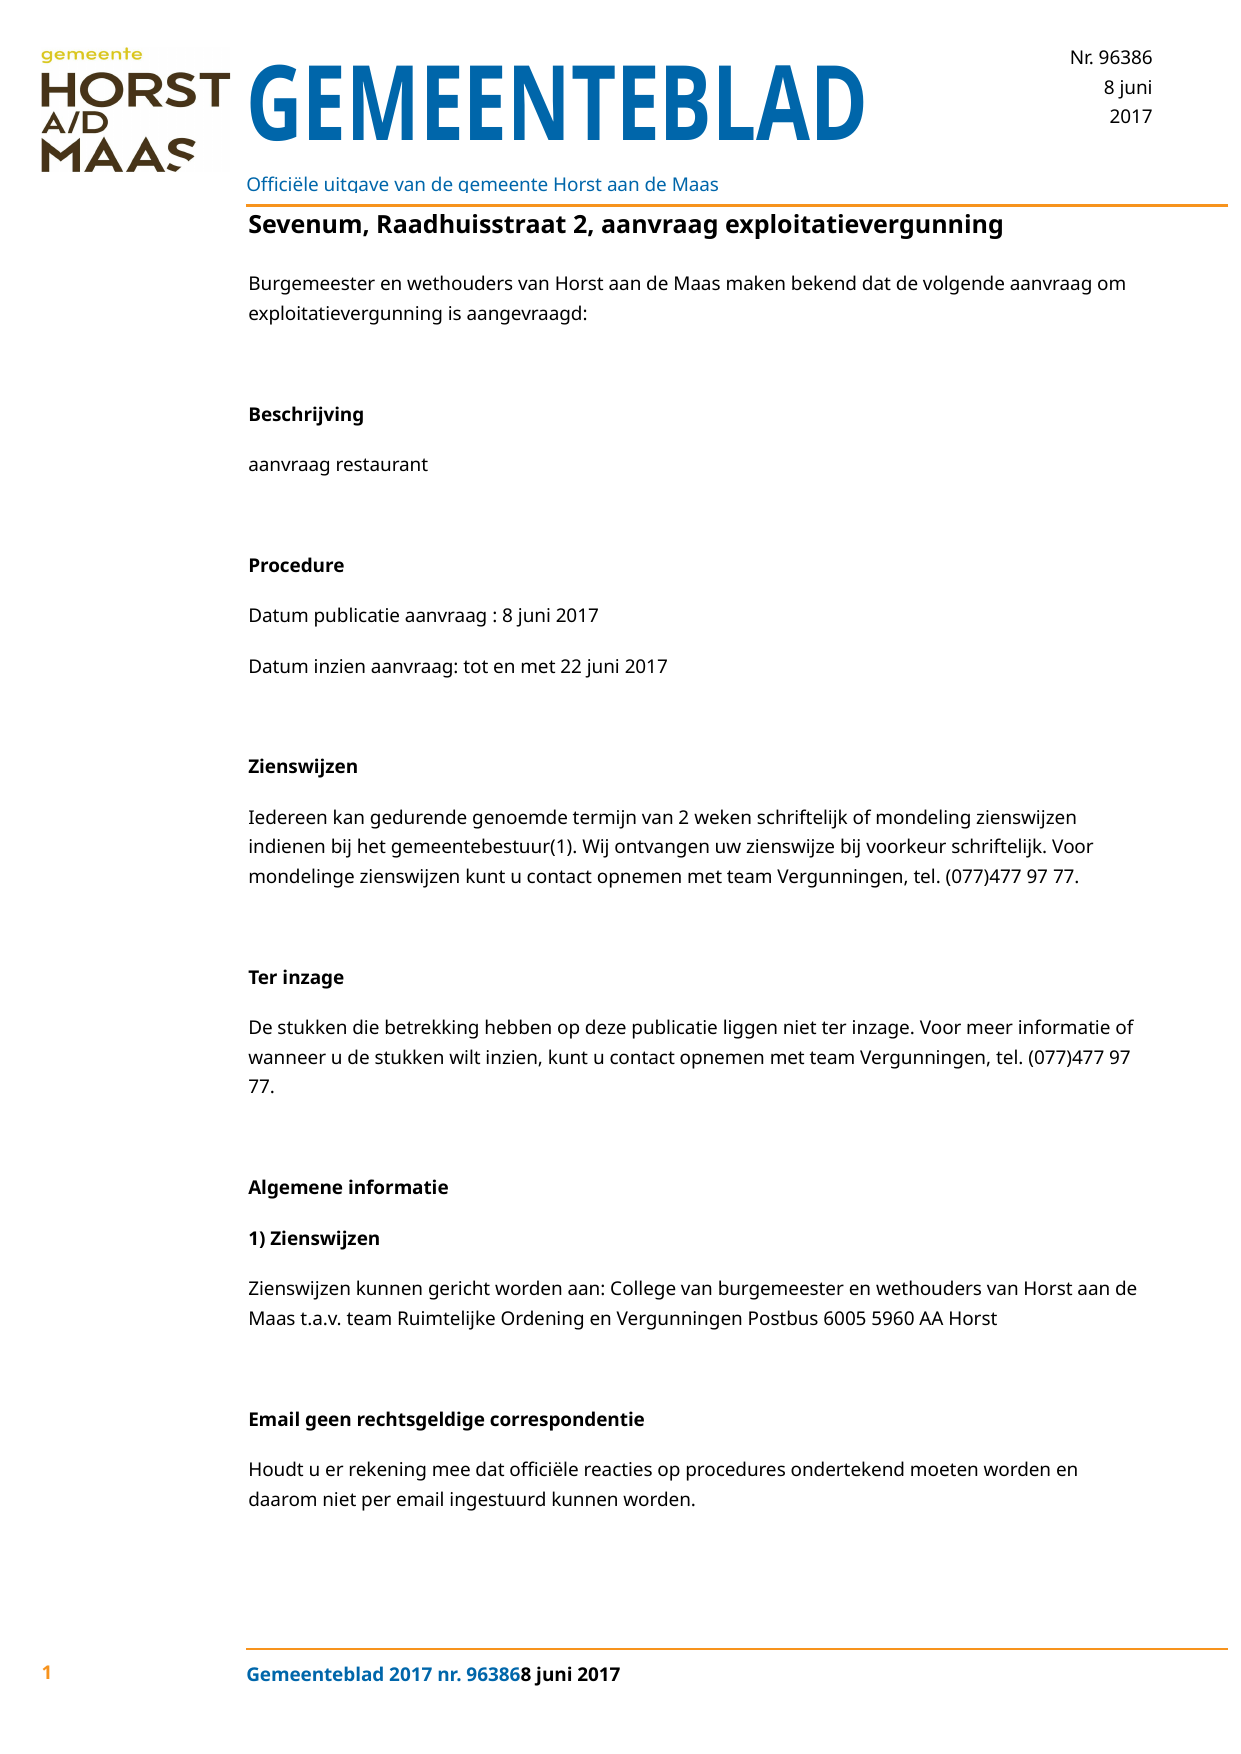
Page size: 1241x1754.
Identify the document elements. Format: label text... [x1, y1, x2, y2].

text Houdt u er rekening mee dat officiële reacties op procedures ondertekend moeten worden en daarom niet per email ingestuurd kunnen worden. [248, 1456, 1152, 1511]
text Zienswijzen [248, 754, 1152, 779]
text Zienswijzen kunnen gericht worden aan: College van burgemeester en wethouders van Horst aan de Maas t.a.v. team Ruimtelijke Ordening en Vergunningen Postbus 6005 5960 AA Horst [248, 1275, 1152, 1331]
text De stukken die betrekking hebben op deze publicatie liggen niet ter inzage. Voor meer informatie of wanneer u de stukken wilt inzien, kunt u contact opnemen met team Vergunningen, tel. (077)477 97 77. [248, 1014, 1152, 1099]
text Datum publicatie aanvraag : 8 juni 2017 [248, 602, 1152, 628]
picture [41, 47, 231, 172]
text Ter inzage [248, 964, 1152, 990]
text Burgemeester en wethouders van Horst aan de Maas maken bekend dat de volgende aanvraag om exploitatievergunning is aangevraagd: [248, 270, 1152, 326]
text aanvraag restaurant [248, 451, 1152, 477]
text Email geen rechtsgeldige correspondentie [248, 1406, 1152, 1431]
text Beschrijving [248, 401, 1152, 426]
text Procedure [248, 552, 1152, 578]
text 1) Zienswijzen [248, 1225, 1152, 1251]
text Algemene informatie [248, 1174, 1152, 1200]
text Datum inzien aanvraag: tot en met 22 juni 2017 [248, 653, 1152, 678]
text Sevenum, Raadhuisstraat 2, aanvraag exploitatievergunning [248, 207, 1152, 241]
text Iedereen kan gedurende genoemde termijn van 2 weken schriftelijk of mondeling zienswijzen indienen bij het gemeentebestuur(1). Wij ontvangen uw zienswijze bij voorkeur schriftelijk. Voor mondelinge zienswijzen kunt u contact opnemen met team Vergunningen, tel. (077)477 97 77. [248, 804, 1152, 889]
